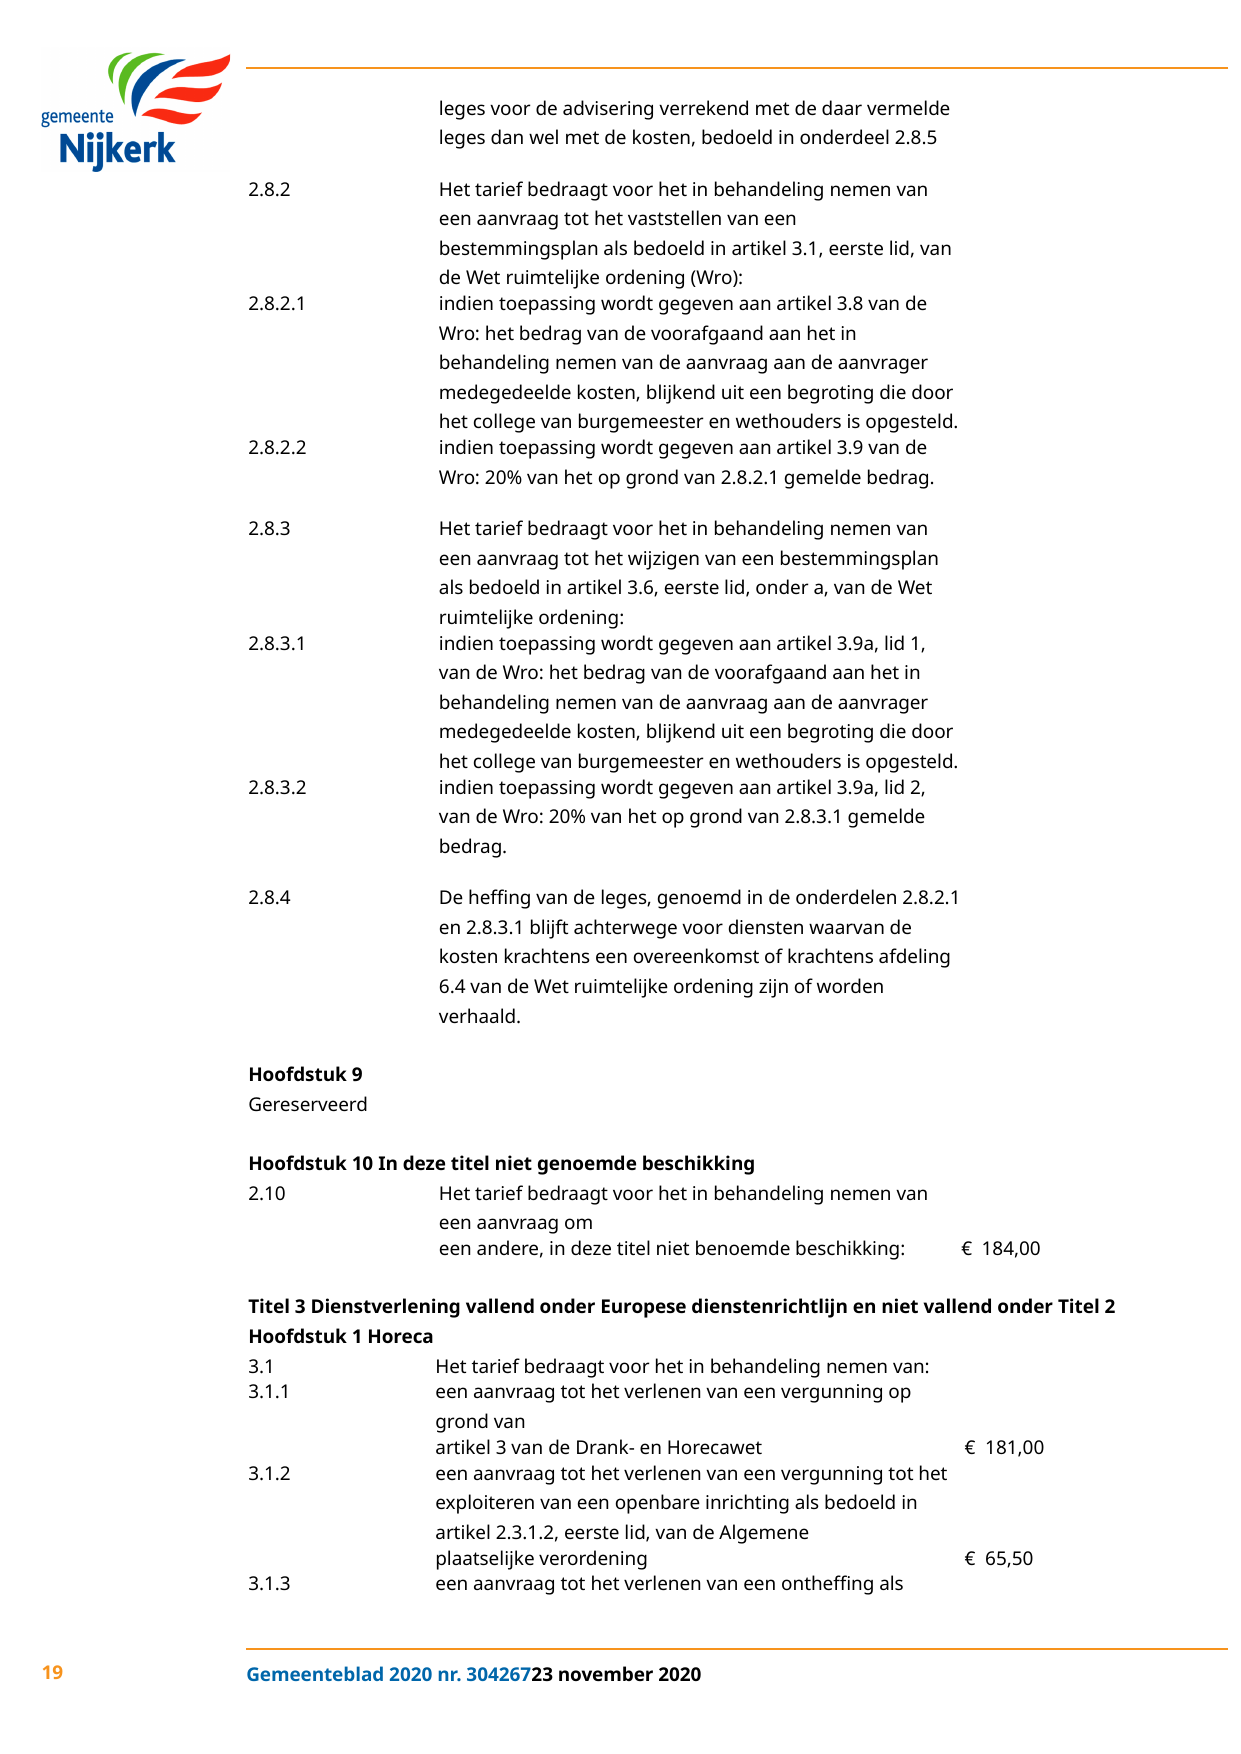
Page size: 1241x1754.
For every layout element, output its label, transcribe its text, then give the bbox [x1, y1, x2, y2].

table_cell € 184,00 [961, 1235, 1152, 1261]
table_cell [248, 490, 439, 515]
table_cell 2.8.3.2 [248, 774, 439, 859]
table_cell 3.1.3 [248, 1570, 435, 1596]
text Hoofdstuk 9 [248, 1061, 1152, 1087]
table_cell [439, 859, 961, 884]
table_cell Het tarief bedraagt voor het in behandeling nemen van een aanvraag tot het vaststellen van een bestemmingsplan als bedoeld in artikel 3.1, eerste lid, van de Wet ruimtelijke ordening (Wro): [439, 176, 961, 290]
text Titel 3 Dienstverlening vallend onder Europese dienstenrichtlijn en niet vallend onder Titel 2 [248, 1294, 1152, 1319]
table_cell [248, 1235, 439, 1261]
table_cell 2.8.2.2 [248, 434, 439, 490]
table_cell [439, 490, 961, 515]
table_cell [961, 490, 1152, 515]
table_cell [961, 176, 1152, 290]
table_cell leges voor de advisering verrekend met de daar vermelde leges dan wel met de kosten, bedoeld in onderdeel 2.8.5 [439, 95, 961, 150]
table_cell [961, 515, 1152, 630]
table_cell [961, 630, 1152, 774]
table_cell artikel 3 van de Drank- en Horecawet [435, 1434, 964, 1460]
table_cell [961, 885, 1152, 1029]
table_cell 2.8.4 [248, 885, 439, 1029]
picture [41, 47, 231, 172]
table_cell indien toepassing wordt gegeven aan artikel 3.9 van de Wro: 20% van het op grond van 2.8.2.1 gemelde bedrag. [439, 434, 961, 490]
table_cell 3.1.1 [248, 1379, 435, 1434]
table_cell € 181,00 [964, 1434, 1152, 1460]
table_cell [248, 859, 439, 884]
table_cell [964, 1379, 1152, 1434]
table_cell 3.1.2 [248, 1460, 435, 1545]
table_cell plaatselijke verordening [435, 1545, 964, 1570]
table_cell een aanvraag tot het verlenen van een ontheffing als [435, 1570, 964, 1596]
table_cell indien toepassing wordt gegeven aan artikel 3.9a, lid 1, van de Wro: het bedrag van de voorafgaand aan het in behandeling nemen van de aanvraag aan de aanvrager medegedeelde kosten, blijkend uit een begroting die door het college van burgemeester en wethouders is opgesteld. [439, 630, 961, 774]
table_cell 2.8.2 [248, 176, 439, 290]
table_cell [964, 1460, 1152, 1545]
table_cell [961, 95, 1152, 150]
text Hoofdstuk 1 Horeca [248, 1323, 1152, 1349]
table_cell [248, 1434, 435, 1460]
table_cell De heffing van de leges, genoemd in de onderdelen 2.8.2.1 en 2.8.3.1 blijft achterwege voor diensten waarvan de kosten krachtens een overeenkomst of krachtens afdeling 6.4 van de Wet ruimtelijke ordening zijn of worden verhaald. [439, 885, 961, 1029]
table_cell [961, 774, 1152, 859]
table_cell [961, 859, 1152, 884]
table_cell [961, 290, 1152, 434]
table_header [964, 1353, 1152, 1379]
table_header Het tarief bedraagt voor het in behandeling nemen van: [435, 1353, 964, 1379]
table_cell 2.8.3 [248, 515, 439, 630]
table_cell [439, 150, 961, 176]
table_cell 2.8.2.1 [248, 290, 439, 434]
table_cell indien toepassing wordt gegeven aan artikel 3.8 van de Wro: het bedrag van de voorafgaand aan het in behandeling nemen van de aanvraag aan de aanvrager medegedeelde kosten, blijkend uit een begroting die door het college van burgemeester en wethouders is opgesteld. [439, 290, 961, 434]
table_cell [248, 1545, 435, 1570]
table_header 2.10 [248, 1180, 439, 1235]
text Gereserveerd [248, 1091, 1152, 1117]
table_header Het tarief bedraagt voor het in behandeling nemen van een aanvraag om [439, 1180, 961, 1235]
table_cell een aanvraag tot het verlenen van een vergunning op grond van [435, 1379, 964, 1434]
table_cell [248, 95, 439, 150]
table_cell [964, 1570, 1152, 1596]
table_cell indien toepassing wordt gegeven aan artikel 3.9a, lid 2, van de Wro: 20% van het op grond van 2.8.3.1 gemelde bedrag. [439, 774, 961, 859]
table_cell € 65,50 [964, 1545, 1152, 1570]
table_header [961, 1180, 1152, 1235]
text Hoofdstuk 10 In deze titel niet genoemde beschikking [248, 1150, 1152, 1176]
table_cell [961, 150, 1152, 176]
table_header 3.1 [248, 1353, 435, 1379]
table_cell een aanvraag tot het verlenen van een vergunning tot het exploiteren van een openbare inrichting als bedoeld in artikel 2.3.1.2, eerste lid, van de Algemene [435, 1460, 964, 1545]
table_cell een andere, in deze titel niet benoemde beschikking: [439, 1235, 961, 1261]
table_cell 2.8.3.1 [248, 630, 439, 774]
table_cell [248, 150, 439, 176]
table_cell Het tarief bedraagt voor het in behandeling nemen van een aanvraag tot het wijzigen van een bestemmingsplan als bedoeld in artikel 3.6, eerste lid, onder a, van de Wet ruimtelijke ordening: [439, 515, 961, 630]
table_cell [961, 434, 1152, 490]
